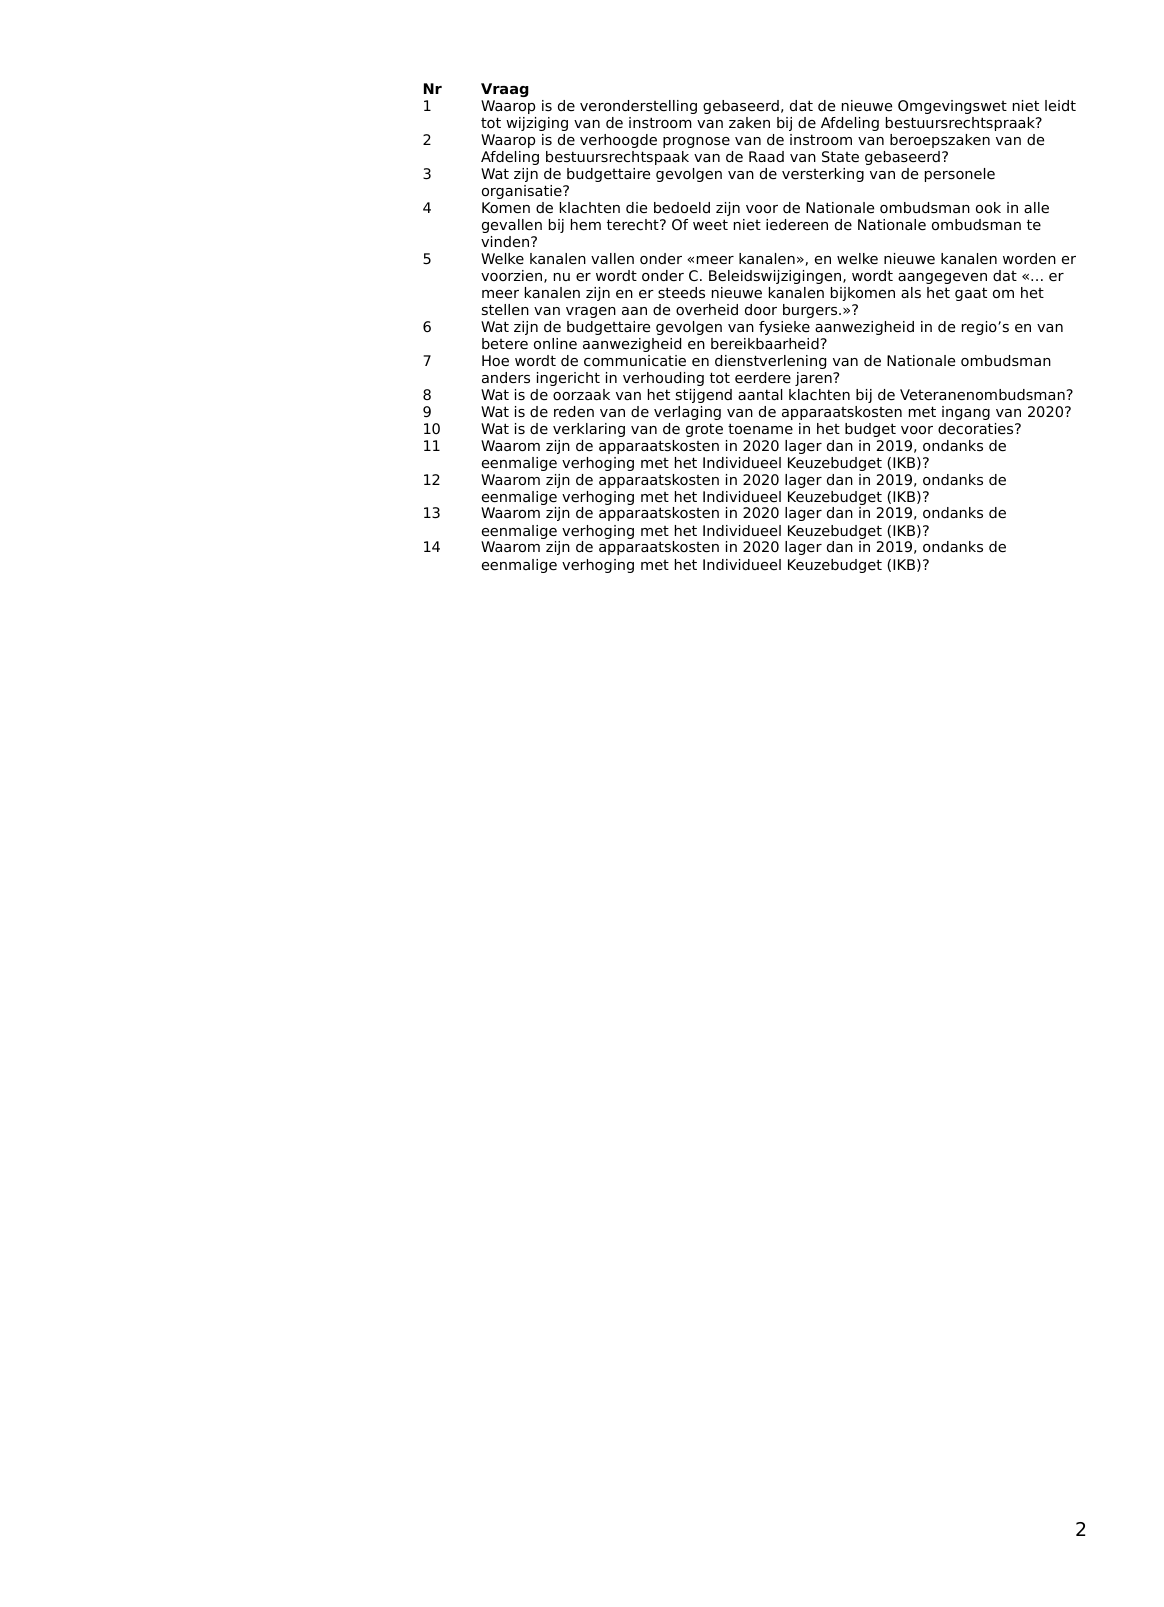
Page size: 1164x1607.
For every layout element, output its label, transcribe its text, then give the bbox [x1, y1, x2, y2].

table_header Nr [422, 81, 475, 98]
table_cell 4 [422, 200, 475, 251]
table_cell 14 [422, 539, 475, 573]
table_cell Waarop is de veronderstelling gebaseerd, dat de nieuwe Omgevingswet niet leidt tot wijziging van de instroom van zaken bij de Afdeling bestuursrechtspraak? [475, 98, 1087, 132]
table_cell Waarom zijn de apparaatskosten in 2020 lager dan in 2019, ondanks de eenmalige verhoging met het Individueel Keuzebudget (IKB)? [475, 471, 1087, 505]
table_cell Waarop is de verhoogde prognose van de instroom van beroepszaken van de Afdeling bestuursrechtspaak van de Raad van State gebaseerd? [475, 132, 1087, 166]
table_cell Wat zijn de budgettaire gevolgen van fysieke aanwezigheid in de regio’s en van betere online aanwezigheid en bereikbaarheid? [475, 319, 1087, 353]
table_cell 5 [422, 251, 475, 319]
table_cell Wat is de verklaring van de grote toename in het budget voor decoraties? [475, 421, 1087, 437]
table_cell 8 [422, 387, 475, 403]
table_cell Waarom zijn de apparaatskosten in 2020 lager dan in 2019, ondanks de eenmalige verhoging met het Individueel Keuzebudget (IKB)? [475, 505, 1087, 539]
table_cell Wat zijn de budgettaire gevolgen van de versterking van de personele organisatie? [475, 166, 1087, 200]
table_header Vraag [475, 81, 1087, 98]
table_cell Waarom zijn de apparaatskosten in 2020 lager dan in 2019, ondanks de eenmalige verhoging met het Individueel Keuzebudget (IKB)? [475, 539, 1087, 573]
table_cell Waarom zijn de apparaatskosten in 2020 lager dan in 2019, ondanks de eenmalige verhoging met het Individueel Keuzebudget (IKB)? [475, 438, 1087, 471]
table_cell 12 [422, 471, 475, 505]
table_cell 11 [422, 438, 475, 471]
table_cell Wat is de oorzaak van het stijgend aantal klachten bij de Veteranenombudsman? [475, 387, 1087, 403]
table_cell Welke kanalen vallen onder «meer kanalen», en welke nieuwe kanalen worden er voorzien, nu er wordt onder C. Beleidswijzigingen, wordt aangegeven dat «... er meer kanalen zijn en er steeds nieuwe kanalen bijkomen als het gaat om het stellen van vragen aan de overheid door burgers.»? [475, 251, 1087, 319]
table_cell Wat is de reden van de verlaging van de apparaatskosten met ingang van 2020? [475, 404, 1087, 421]
table_cell Komen de klachten die bedoeld zijn voor de Nationale ombudsman ook in alle gevallen bij hem terecht? Of weet niet iedereen de Nationale ombudsman te vinden? [475, 200, 1087, 251]
table_cell 7 [422, 353, 475, 387]
table_cell 1 [422, 98, 475, 132]
table_cell 6 [422, 319, 475, 353]
table_cell 13 [422, 505, 475, 539]
table_cell Hoe wordt de communicatie en dienstverlening van de Nationale ombudsman anders ingericht in verhouding tot eerdere jaren? [475, 353, 1087, 387]
table_cell 3 [422, 166, 475, 200]
table_cell 9 [422, 404, 475, 421]
table_cell 2 [422, 132, 475, 166]
table_cell 10 [422, 421, 475, 437]
